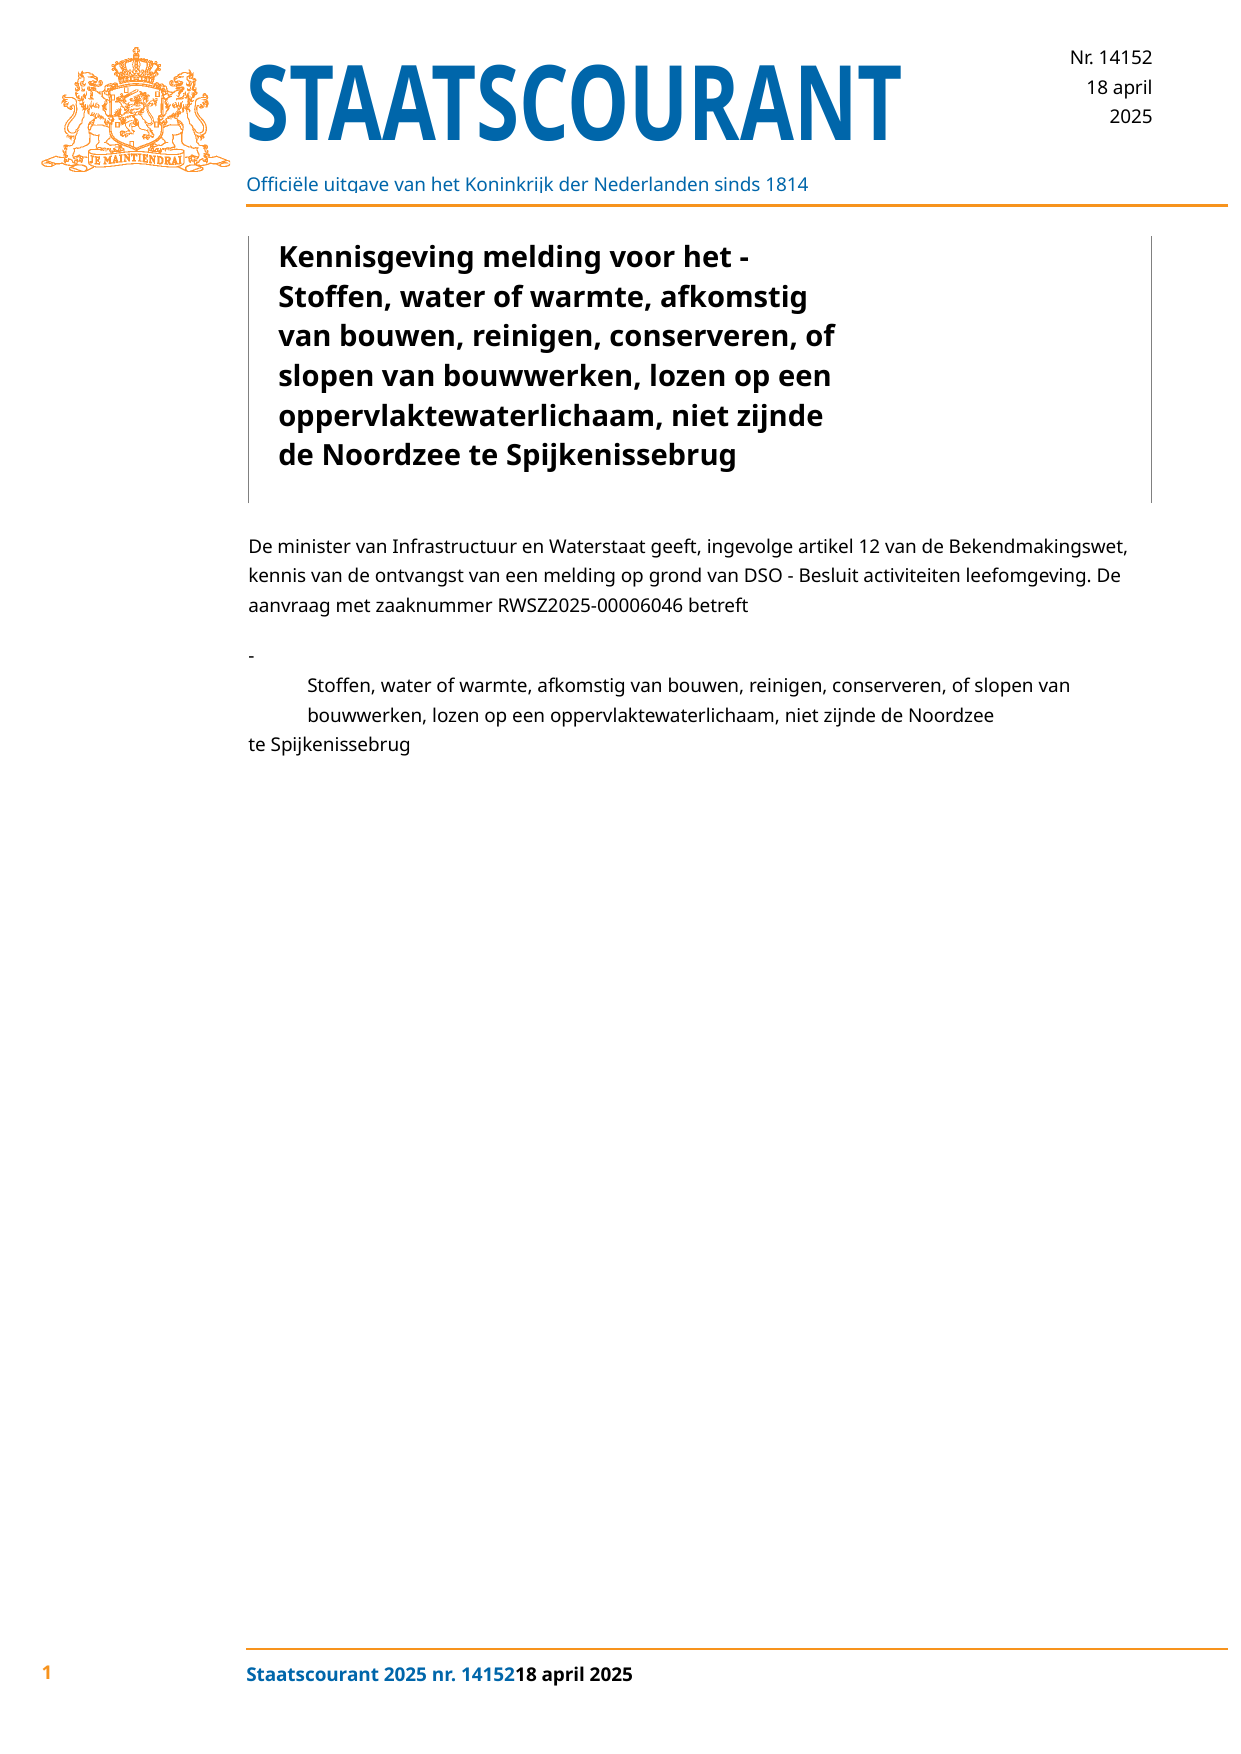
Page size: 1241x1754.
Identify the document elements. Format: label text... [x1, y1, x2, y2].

list Stoffen, water of warmte, afkomstig van bouwen, reinigen, conserveren, of slopen van bouwwerken, lozen op een oppervlaktewaterlichaam, niet zijnde de Noordzee [248, 672, 1152, 727]
table_header [1090, 236, 1151, 413]
table_header [850, 414, 1151, 503]
picture [912, 236, 1090, 414]
text De minister van Infrastructuur en Waterstaat geeft, ingevolge artikel 12 van de Bekendmakingswet, kennis van de ontvangst van een melding op grond van DSO - Besluit activiteiten leefomgeving. De aanvraag met zaaknummer RWSZ2025-00006046 betreft [248, 533, 1152, 618]
table_header Kennisgeving melding voor het -Stoffen, water of warmte, afkomstig van bouwen, reinigen, conserveren, of slopen van bouwwerken, lozen op een oppervlaktewaterlichaam, niet zijnde de Noordzee te Spijkenissebrug [249, 236, 850, 503]
picture [41, 47, 231, 172]
table_header [850, 236, 912, 413]
text te Spijkenissebrug [248, 731, 1152, 757]
